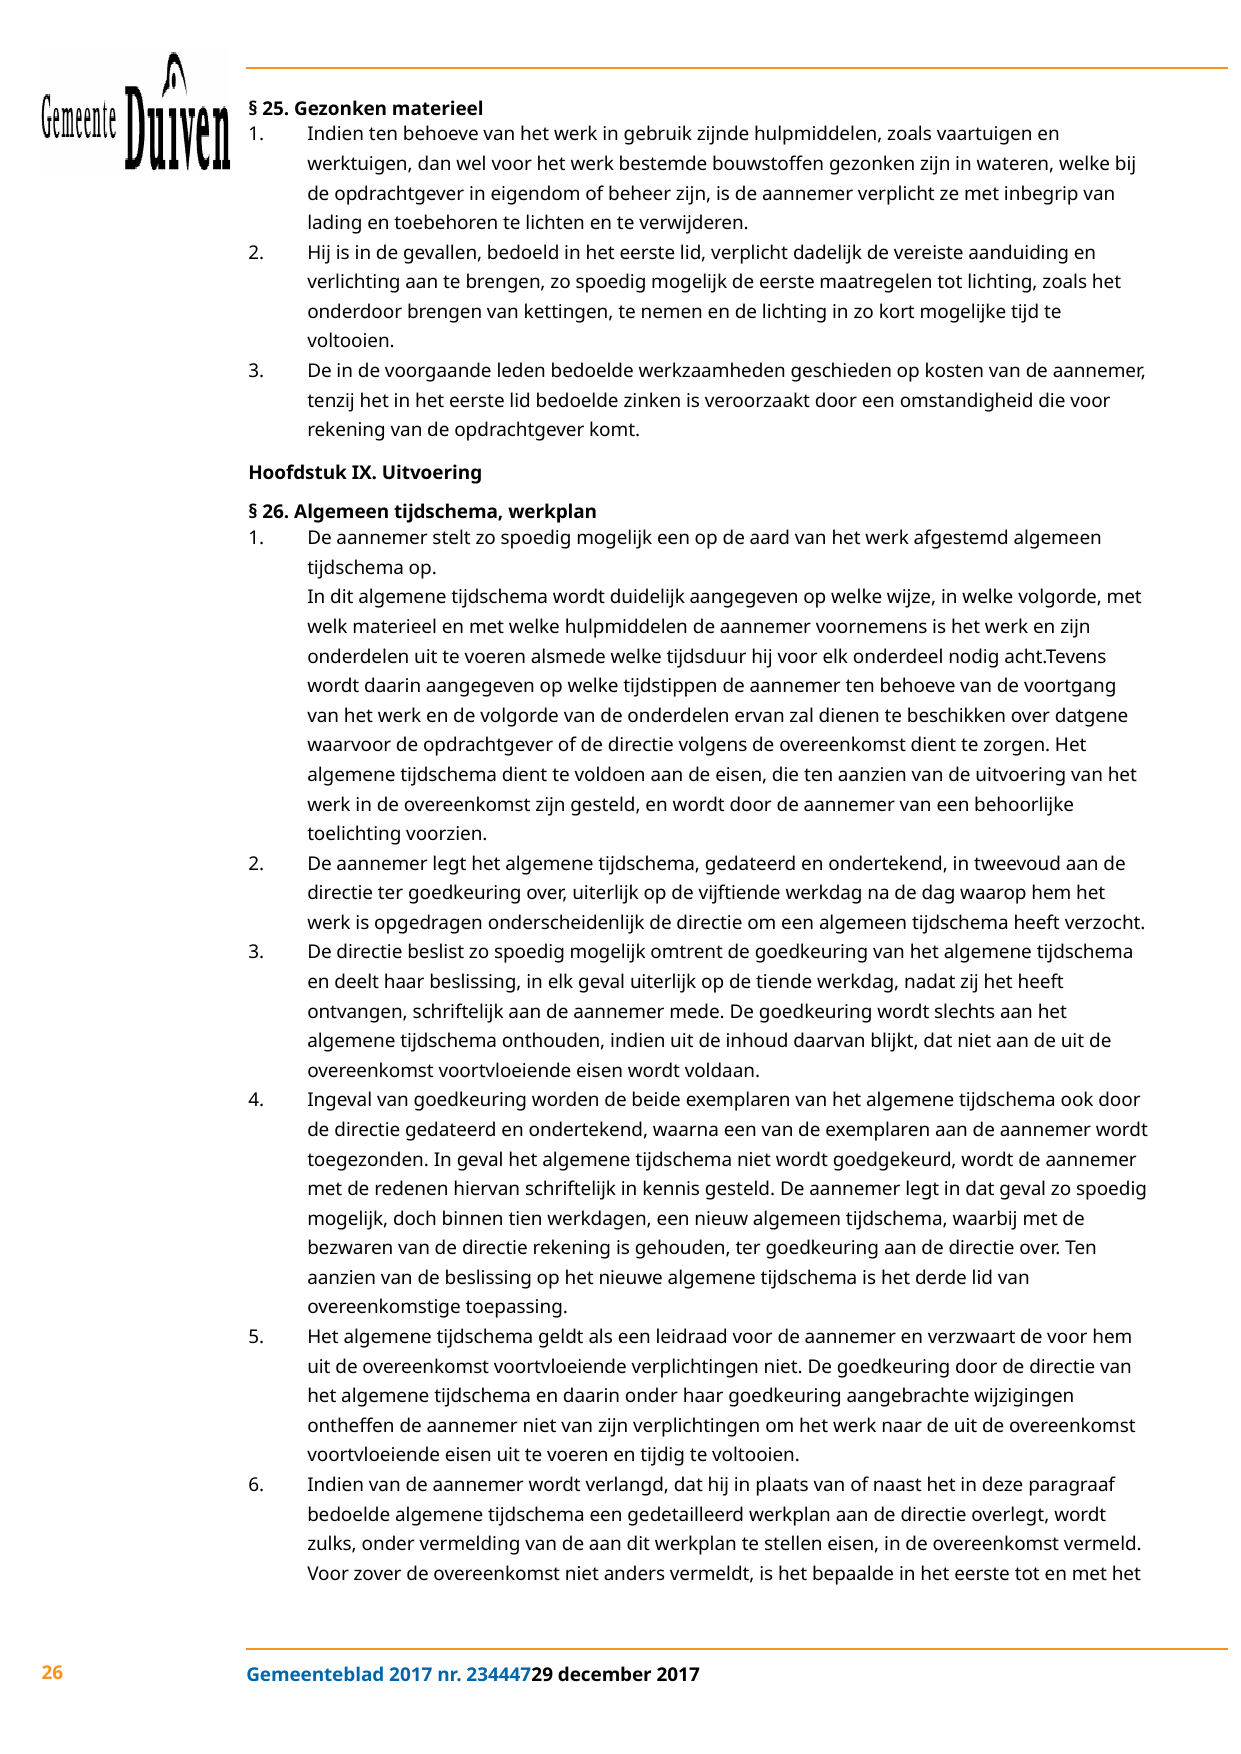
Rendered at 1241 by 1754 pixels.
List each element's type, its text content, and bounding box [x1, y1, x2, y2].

list De in de voorgaande leden bedoelde werkzaamheden geschieden op kosten van de aannemer, tenzij het in het eerste lid bedoelde zinken is veroorzaakt door een omstandigheid die voor rekening van de opdrachtgever komt. [248, 357, 1152, 442]
text § 25. Gezonken materieel [248, 95, 1152, 121]
picture [41, 47, 231, 172]
list Ingeval van goedkeuring worden de beide exemplaren van het algemene tijdschema ook door de directie gedateerd en ondertekend, waarna een van de exemplaren aan de aannemer wordt toegezonden. In geval het algemene tijdschema niet wordt goedgekeurd, wordt de aannemer met de redenen hiervan schriftelijk in kennis gesteld. De aannemer legt in dat geval zo spoedig mogelijk, doch binnen tien werkdagen, een nieuw algemeen tijdschema, waarbij met de bezwaren van de directie rekening is gehouden, ter goedkeuring aan de directie over. Ten aanzien van de beslissing op het nieuwe algemene tijdschema is het derde lid van overeenkomstige toepassing. [248, 1087, 1152, 1319]
list Indien ten behoeve van het werk in gebruik zijnde hulpmiddelen, zoals vaartuigen en werktuigen, dan wel voor het werk bestemde bouwstoffen gezonken zijn in wateren, welke bij de opdrachtgever in eigendom of beheer zijn, is de aannemer verplicht ze met inbegrip van lading en toebehoren te lichten en te verwijderen. [248, 121, 1152, 235]
text § 26. Algemeen tijdschema, werkplan [248, 499, 1152, 524]
list Het algemene tijdschema geldt als een leidraad voor de aannemer en verzwaart de voor hem uit de overeenkomst voortvloeiende verplichtingen niet. De goedkeuring door de directie van het algemene tijdschema en daarin onder haar goedkeuring aangebrachte wijzigingen ontheffen de aannemer niet van zijn verplichtingen om het werk naar de uit de overeenkomst voortvloeiende eisen uit te voeren en tijdig te voltooien. [248, 1323, 1152, 1467]
list Hij is in de gevallen, bedoeld in het eerste lid, verplicht dadelijk de vereiste aanduiding en verlichting aan te brengen, zo spoedig mogelijk de eerste maatregelen tot lichting, zoals het onderdoor brengen van kettingen, te nemen en de lichting in zo kort mogelijke tijd te voltooien. [248, 239, 1152, 353]
list De directie beslist zo spoedig mogelijk omtrent de goedkeuring van het algemene tijdschema en deelt haar beslissing, in elk geval uiterlijk op de tiende werkdag, nadat zij het heeft ontvangen, schriftelijk aan de aannemer mede. De goedkeuring wordt slechts aan het algemene tijdschema onthouden, indien uit de inhoud daarvan blijkt, dat niet aan de uit de overeenkomst voortvloeiende eisen wordt voldaan. [248, 939, 1152, 1083]
list De aannemer stelt zo spoedig mogelijk een op de aard van het werk afgestemd algemeen tijdschema op. [248, 524, 1152, 580]
list De aannemer legt het algemene tijdschema, gedateerd en ondertekend, in tweevoud aan de directie ter goedkeuring over, uiterlijk op de vijftiende werkdag na de dag waarop hem het werk is opgedragen onderscheidenlijk de directie om een algemeen tijdschema heeft verzocht. [248, 850, 1152, 935]
list In dit algemene tijdschema wordt duidelijk aangegeven op welke wijze, in welke volgorde, met welk materieel en met welke hulpmiddelen de aannemer voornemens is het werk en zijn onderdelen uit te voeren alsmede welke tijdsduur hij voor elk onderdeel nodig acht.Tevens wordt daarin aangegeven op welke tijdstippen de aannemer ten behoeve van de voortgang van het werk en de volgorde van de onderdelen ervan zal dienen te beschikken over datgene waarvoor de opdrachtgever of de directie volgens de overeenkomst dient te zorgen. Het algemene tijdschema dient te voldoen aan de eisen, die ten aanzien van de uitvoering van het werk in de overeenkomst zijn gesteld, en wordt door de aannemer van een behoorlijke toelichting voorzien. [248, 584, 1152, 846]
list Indien van de aannemer wordt verlangd, dat hij in plaats van of naast het in deze paragraaf bedoelde algemene tijdschema een gedetailleerd werkplan aan de directie overlegt, wordt zulks, onder vermelding van de aan dit werkplan te stellen eisen, in de overeenkomst vermeld. Voor zover de overeenkomst niet anders vermeldt, is het bepaalde in het eerste tot en met het [248, 1471, 1152, 1586]
text Hoofdstuk IX. Uitvoering [248, 459, 1152, 485]
